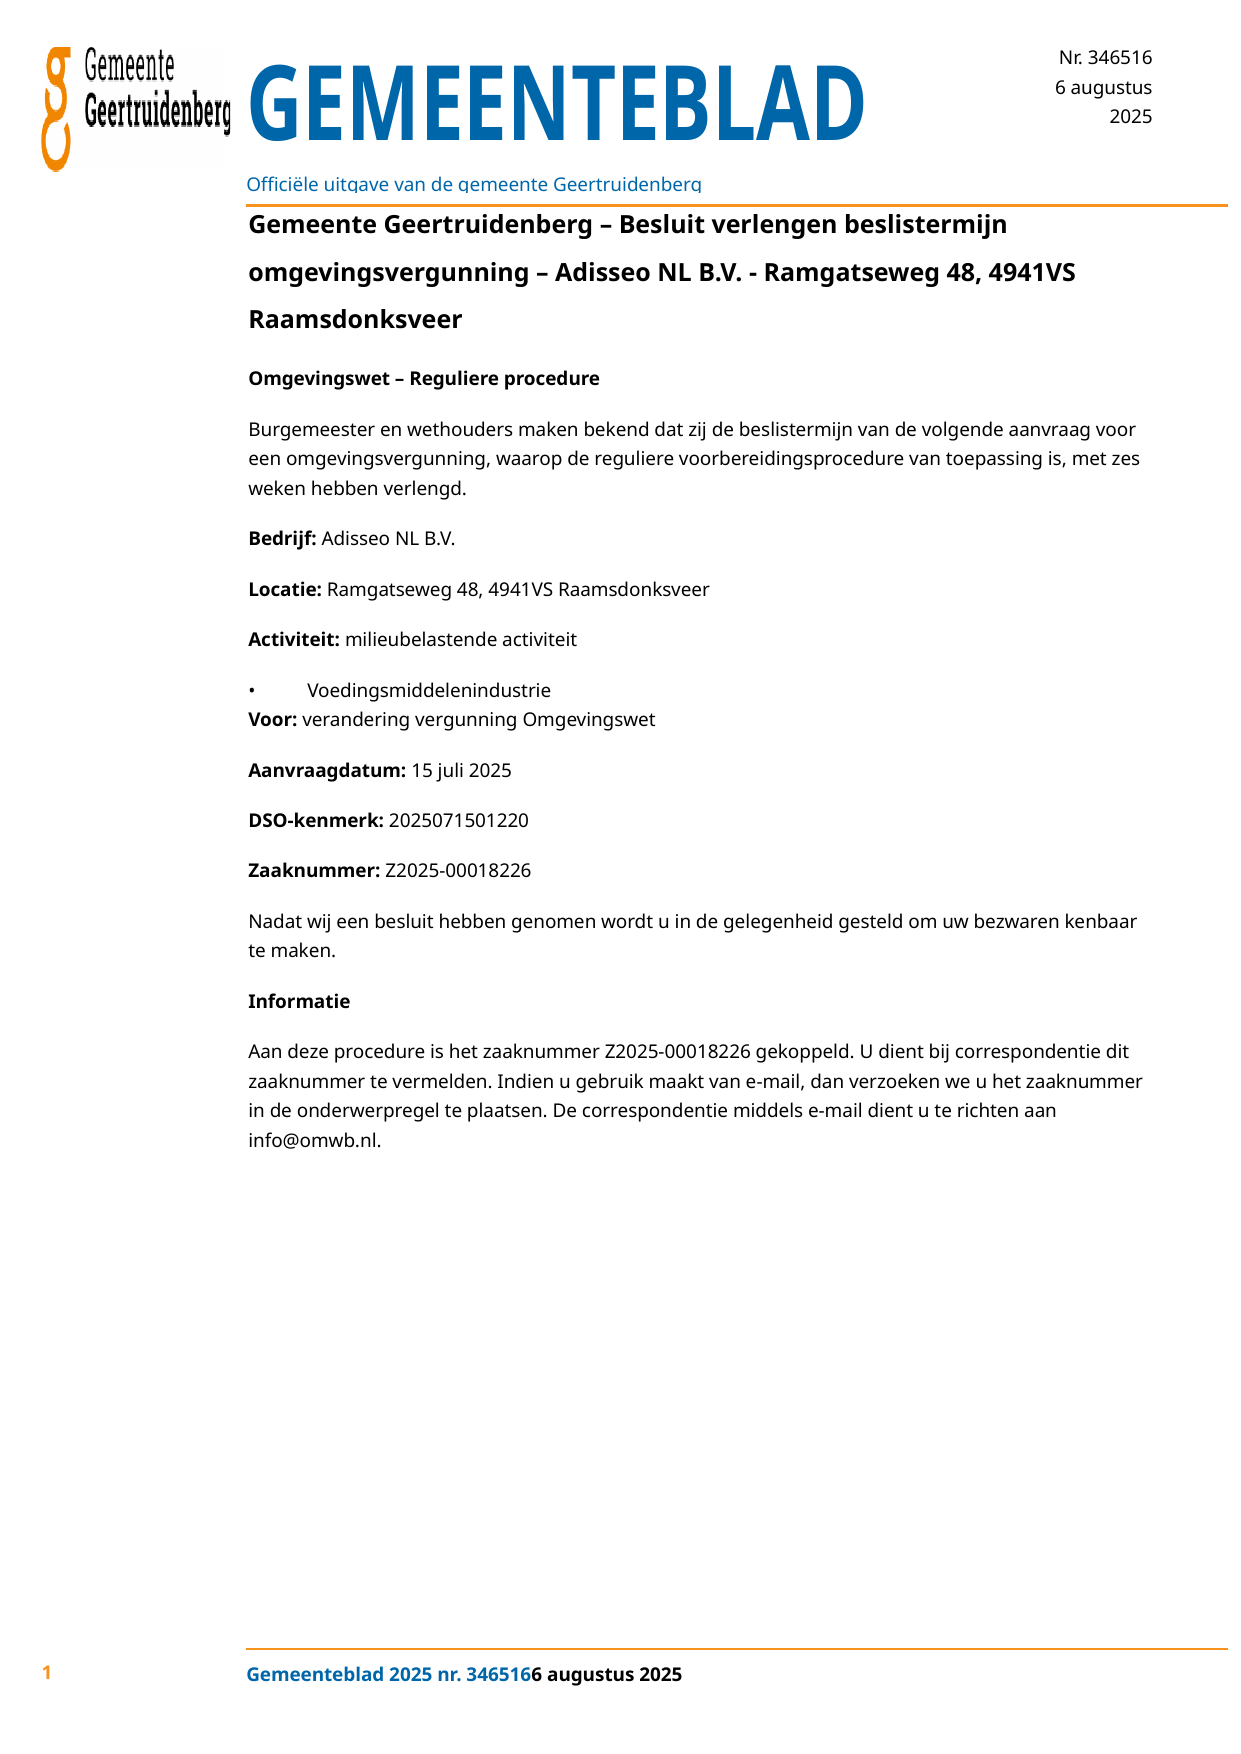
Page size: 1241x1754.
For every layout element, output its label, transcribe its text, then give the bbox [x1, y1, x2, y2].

text Zaaknummer: Z2025-00018226 [248, 858, 1152, 883]
text Voor: verandering vergunning Omgevingswet [248, 706, 1152, 732]
text DSO-kenmerk: 2025071501220 [248, 807, 1152, 833]
text Activiteit: milieubelastende activiteit [248, 626, 1152, 652]
list Voedingsmiddelenindustrie [248, 677, 1152, 702]
text Bedrijf: Adisseo NL B.V. [248, 526, 1152, 551]
text Omgevingswet – Reguliere procedure [248, 366, 1152, 391]
text Aanvraagdatum: 15 juli 2025 [248, 757, 1152, 782]
text Gemeente Geertruidenberg – Besluit verlengen beslistermijn omgevingsvergunning – Adisseo NL B.V. - Ramgatseweg 48, 4941VS Raamsdonksveer [248, 207, 1152, 336]
text Burgemeester en wethouders maken bekend dat zij de beslistermijn van de volgende aanvraag voor een omgevingsvergunning, waarop de reguliere voorbereidingsprocedure van toepassing is, met zes weken hebben verlengd. [248, 416, 1152, 501]
text Informatie [248, 988, 1152, 1014]
text Aan deze procedure is het zaaknummer Z2025-00018226 gekoppeld. U dient bij correspondentie dit zaaknummer te vermelden. Indien u gebruik maakt van e-mail, dan verzoeken we u het zaaknummer in de onderwerpregel te plaatsen. De correspondentie middels e-mail dient u te richten aan info@omwb.nl. [248, 1038, 1152, 1153]
picture [41, 47, 231, 172]
text Nadat wij een besluit hebben genomen wordt u in de gelegenheid gesteld om uw bezwaren kenbaar te maken. [248, 908, 1152, 963]
text Locatie: Ramgatseweg 48, 4941VS Raamsdonksveer [248, 576, 1152, 602]
